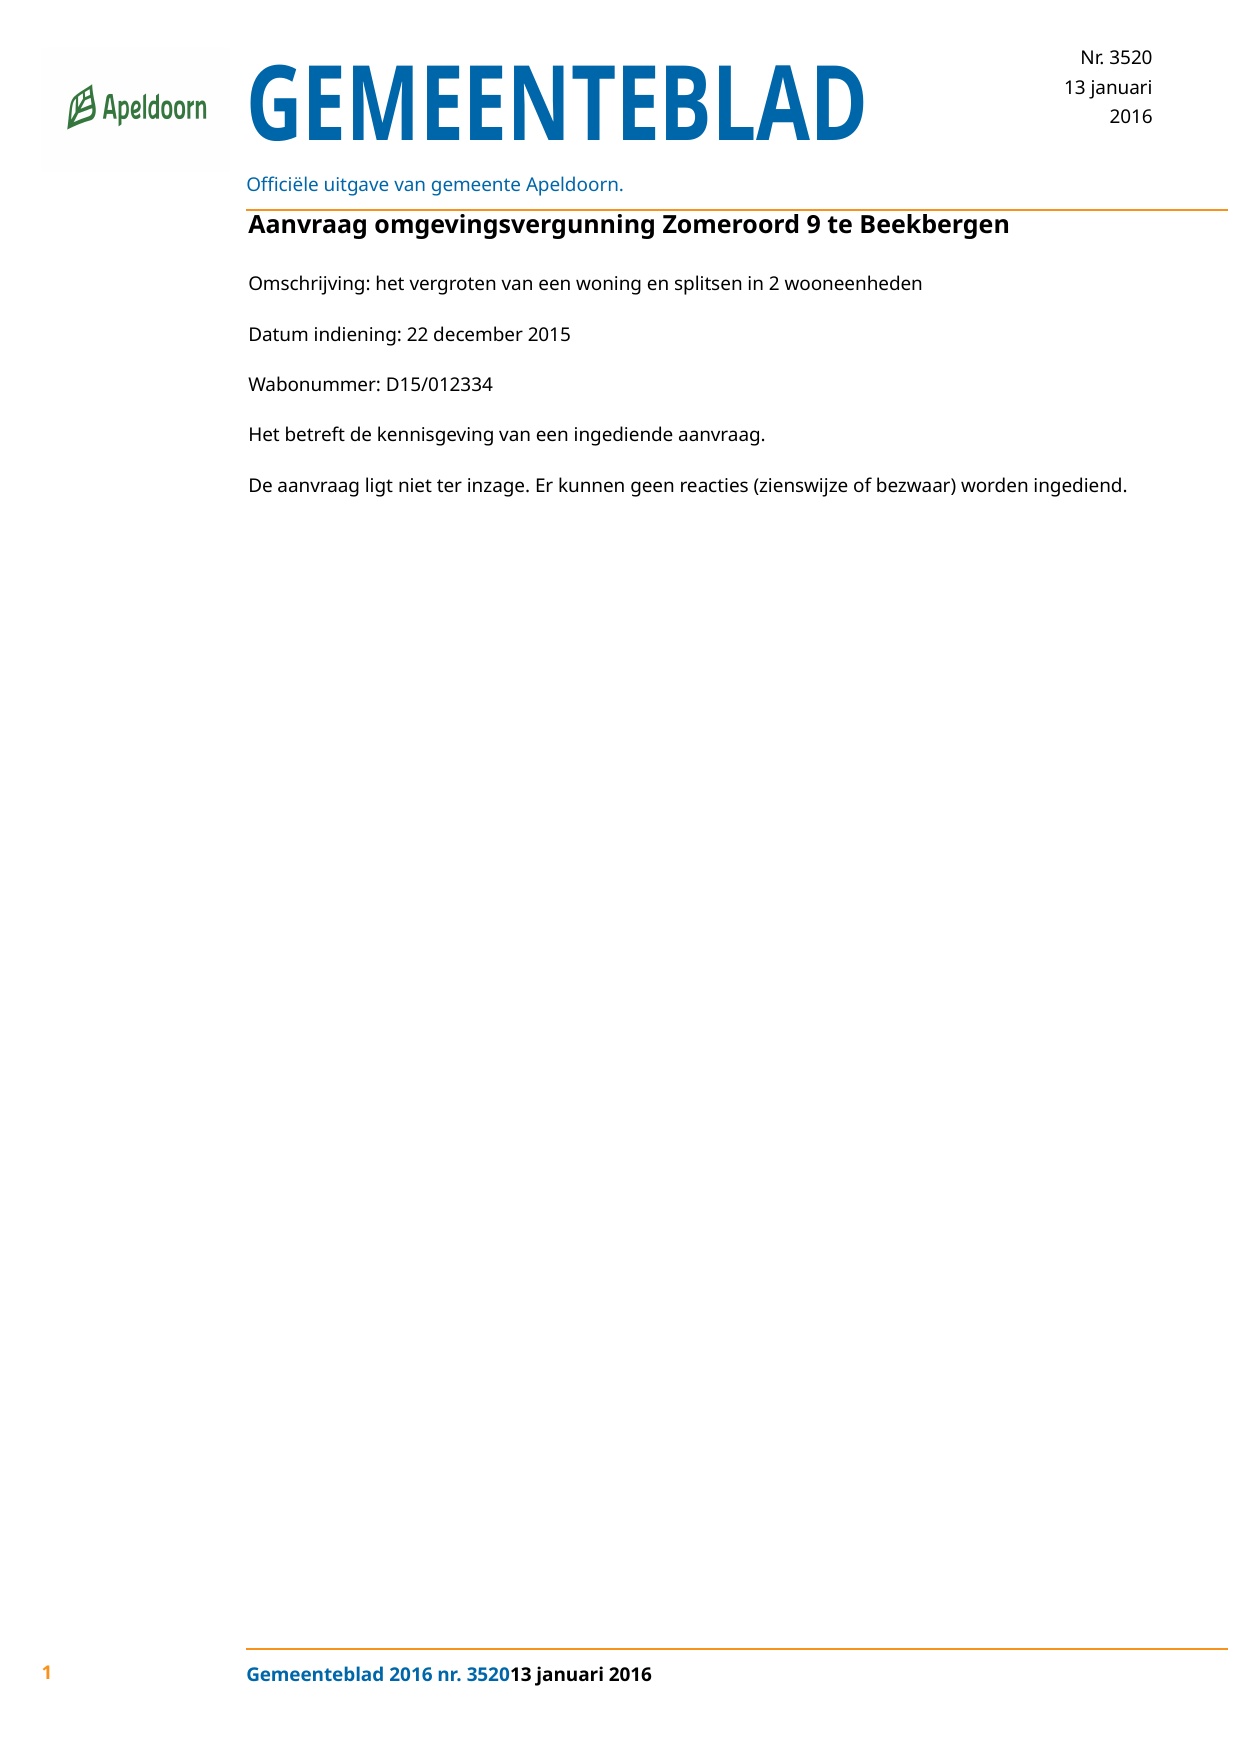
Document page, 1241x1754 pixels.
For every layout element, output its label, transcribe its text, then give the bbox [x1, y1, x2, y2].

text Omschrijving: het vergroten van een woning en splitsen in 2 wooneenheden [248, 270, 1152, 296]
picture [41, 47, 231, 172]
text De aanvraag ligt niet ter inzage. Er kunnen geen reacties (zienswijze of bezwaar) worden ingediend. [248, 472, 1152, 498]
text Wabonummer: D15/012334 [248, 371, 1152, 397]
text Het betreft de kennisgeving van een ingediende aanvraag. [248, 422, 1152, 447]
text Aanvraag omgevingsvergunning Zomeroord 9 te Beekbergen [248, 211, 1152, 241]
text Datum indiening: 22 december 2015 [248, 321, 1152, 346]
